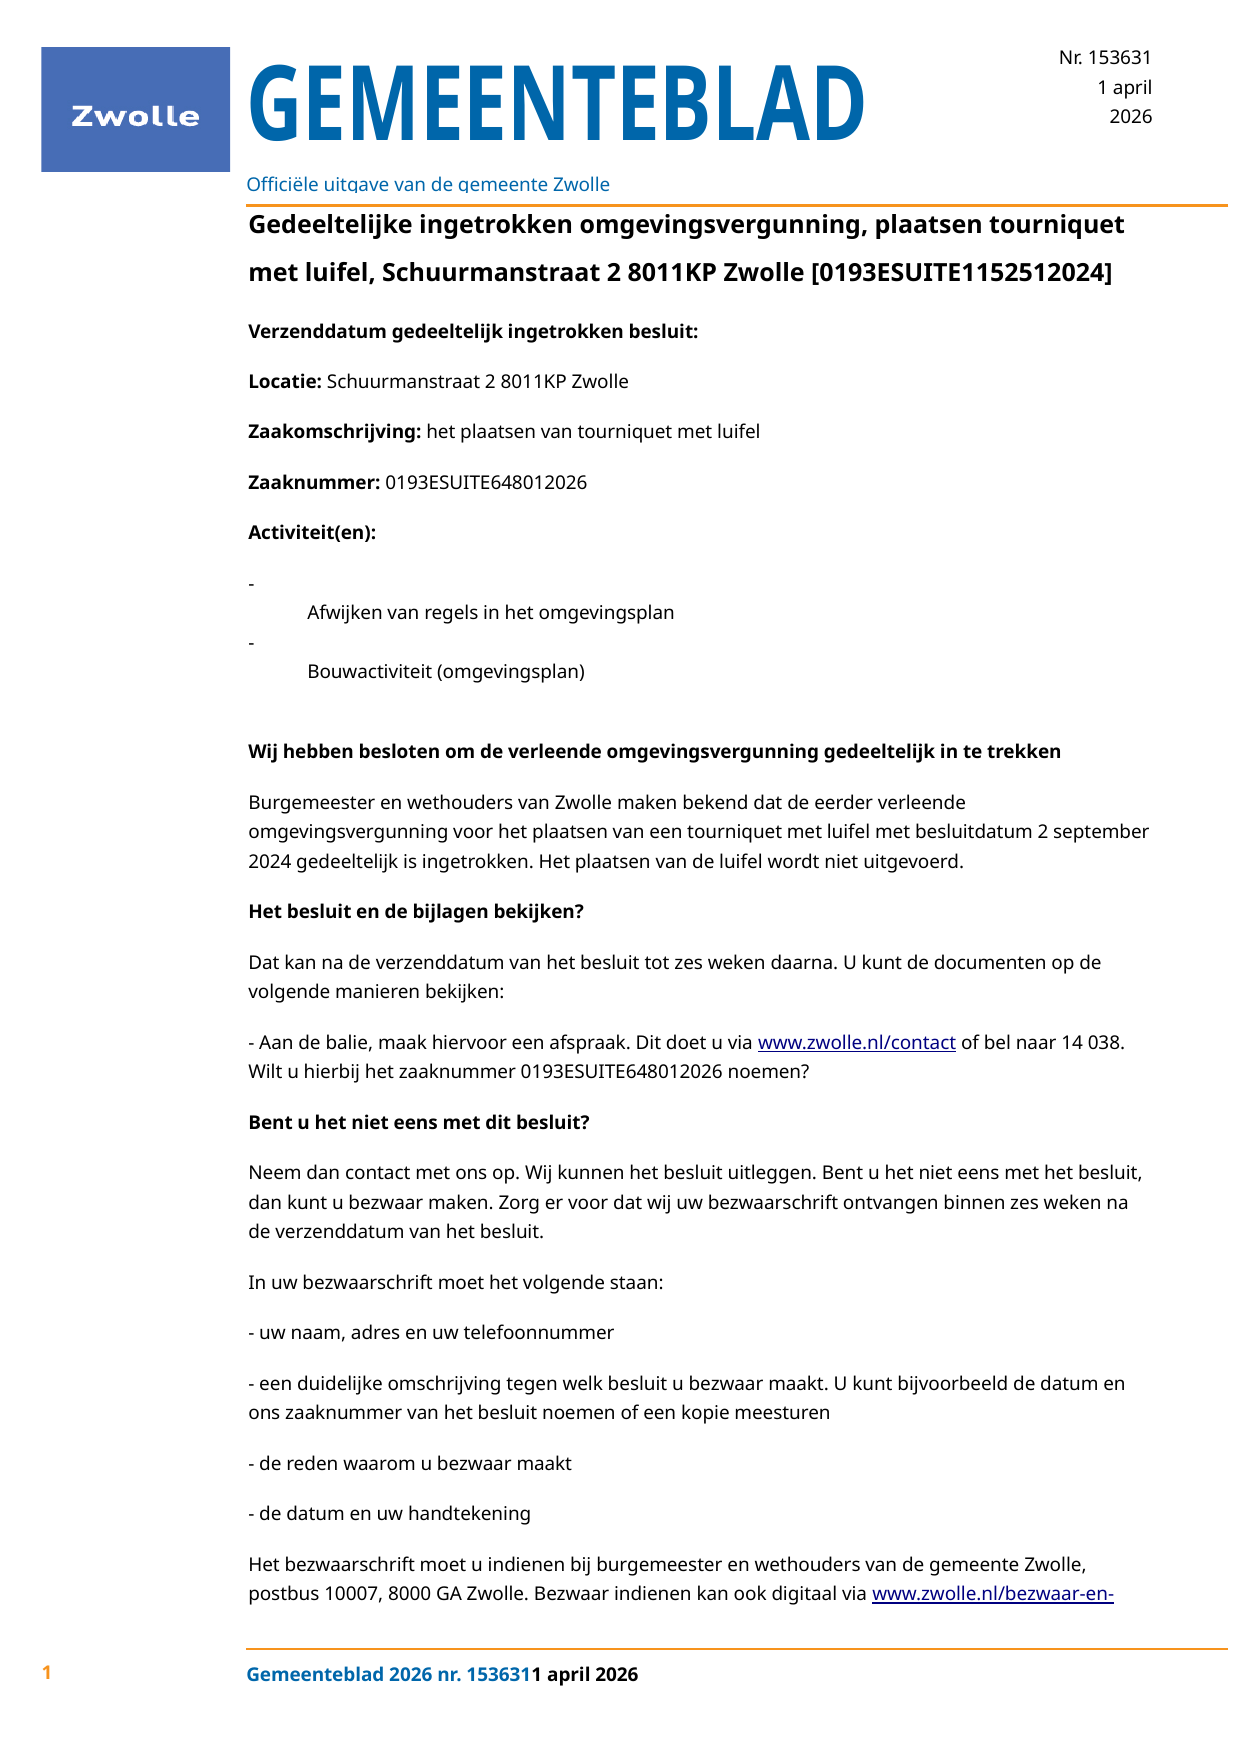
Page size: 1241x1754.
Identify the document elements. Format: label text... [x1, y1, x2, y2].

list Afwijken van regels in het omgevingsplan [248, 599, 1152, 625]
text - Aan de balie, maak hiervoor een afspraak. Dit doet u via www.zwolle.nl/contact of bel naar 14 038. Wilt u hierbij het zaaknummer 0193ESUITE648012026 noemen? [248, 1029, 1152, 1084]
text Locatie: Schuurmanstraat 2 8011KP Zwolle [248, 368, 1152, 394]
text Dat kan na de verzenddatum van het besluit tot zes weken daarna. U kunt de documenten op de volgende manieren bekijken: [248, 949, 1152, 1004]
text - de datum en uw handtekening [248, 1500, 1152, 1526]
text - uw naam, adres en uw telefoonnummer [248, 1319, 1152, 1345]
text Zaaknummer: 0193ESUITE648012026 [248, 469, 1152, 495]
text Bent u het niet eens met dit besluit? [248, 1109, 1152, 1135]
text Het bezwaarschrift moet u indienen bij burgemeester en wethouders van de gemeente Zwolle, postbus 10007, 8000 GA Zwolle. Bezwaar indienen kan ook digitaal via www.zwolle.nl/bezwaar-en- [248, 1551, 1152, 1606]
text Neem dan contact met ons op. Wij kunnen het besluit uitleggen. Bent u het niet eens met het besluit, dan kunt u bezwaar maken. Zorg er voor dat wij uw bezwaarschrift ontvangen binnen zes weken na de verzenddatum van het besluit. [248, 1159, 1152, 1244]
text - een duidelijke omschrijving tegen welk besluit u bezwaar maakt. U kunt bijvoorbeeld de datum en ons zaaknummer van het besluit noemen of een kopie meesturen [248, 1370, 1152, 1425]
text Activiteit(en): [248, 519, 1152, 545]
text Verzenddatum gedeeltelijk ingetrokken besluit: [248, 318, 1152, 344]
text Gedeeltelijke ingetrokken omgevingsvergunning, plaatsen tourniquet met luifel, Schuurmanstraat 2 8011KP Zwolle [0193ESUITE1152512024] [248, 207, 1152, 288]
text Zaakomschrijving: het plaatsen van tourniquet met luifel [248, 419, 1152, 444]
text In uw bezwaarschrift moet het volgende staan: [248, 1269, 1152, 1295]
text Burgemeester en wethouders van Zwolle maken bekend dat de eerder verleende omgevingsvergunning voor het plaatsen van een tourniquet met luifel met besluitdatum 2 september 2024 gedeeltelijk is ingetrokken. Het plaatsen van de luifel wordt niet uitgevoerd. [248, 789, 1152, 874]
text Wij hebben besloten om de verleende omgevingsvergunning gedeeltelijk in te trekken [248, 739, 1152, 764]
text - de reden waarom u bezwaar maakt [248, 1450, 1152, 1476]
text Het besluit en de bijlagen bekijken? [248, 899, 1152, 924]
list Bouwactiviteit (omgevingsplan) [248, 659, 1152, 684]
picture [41, 47, 231, 172]
